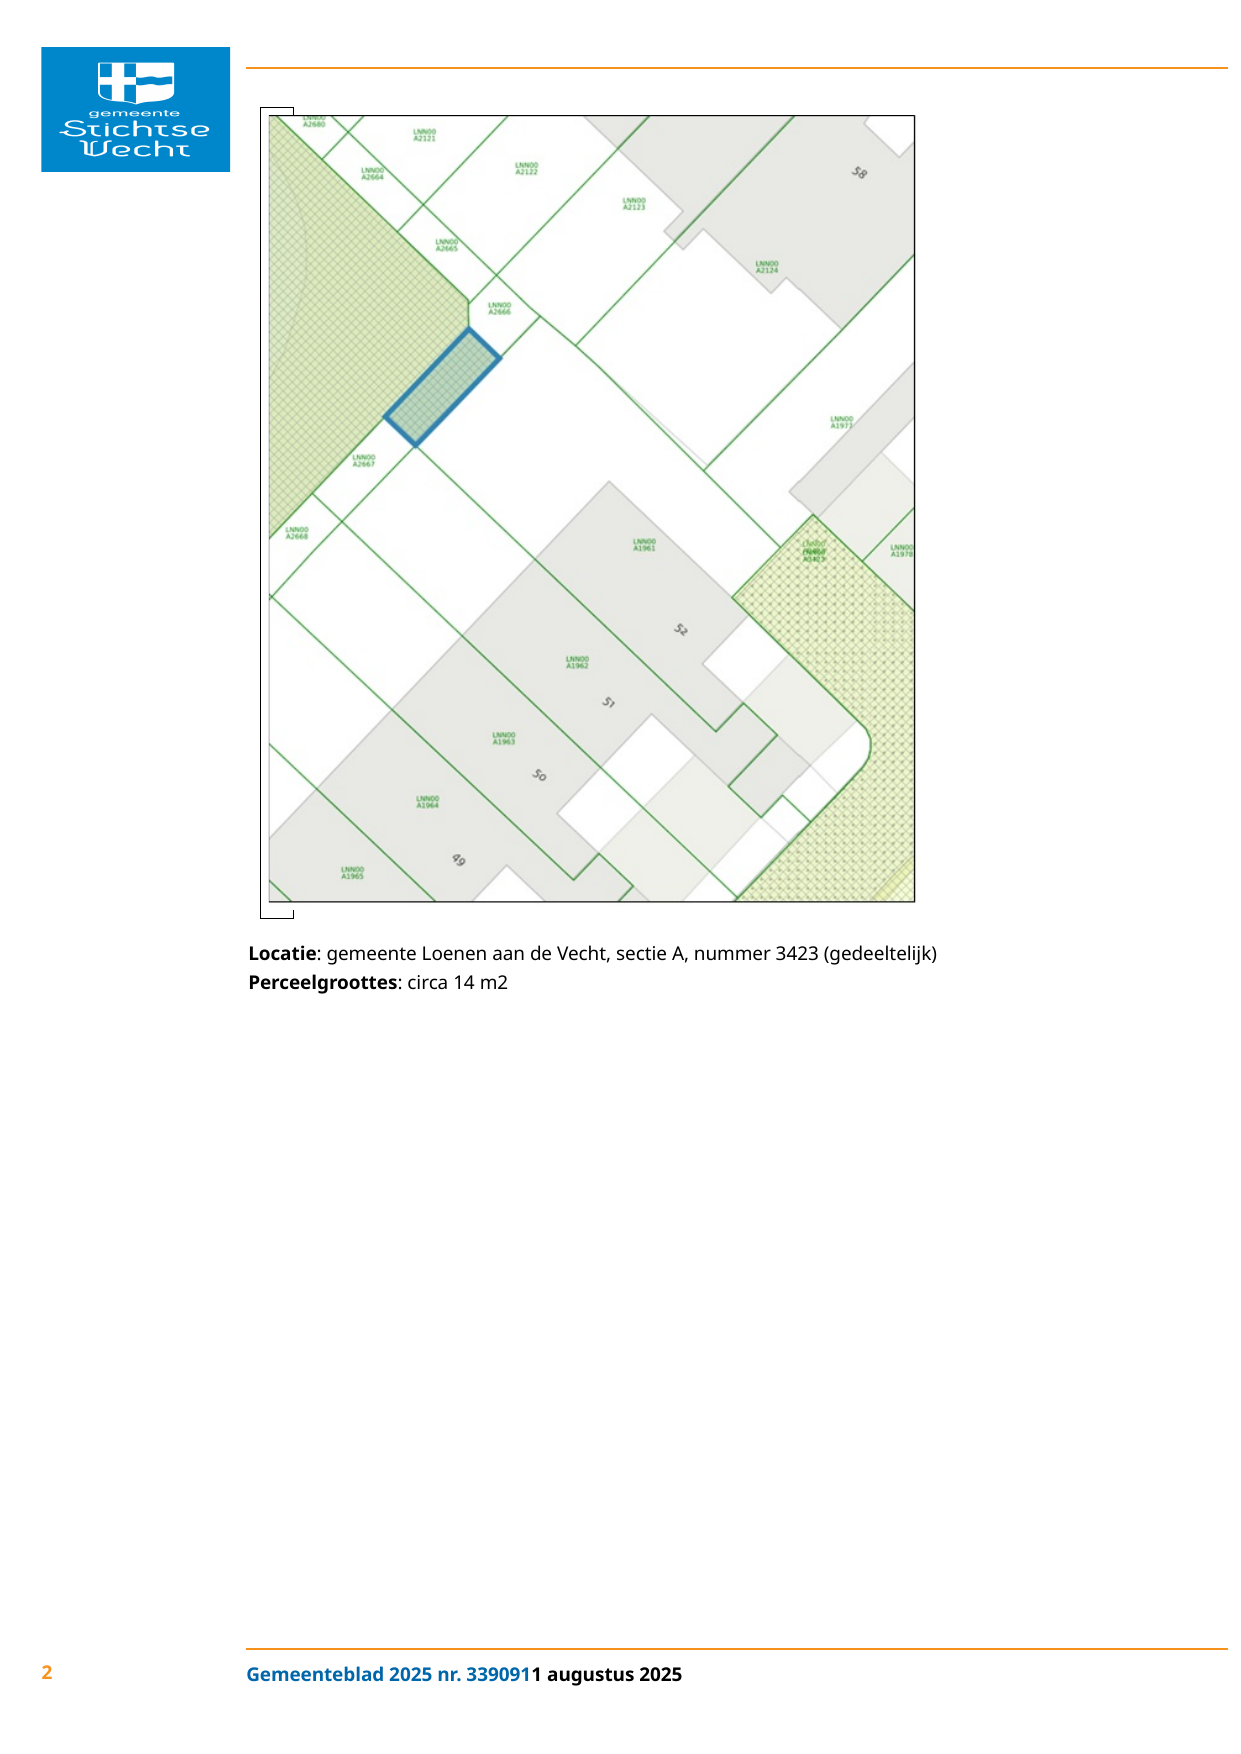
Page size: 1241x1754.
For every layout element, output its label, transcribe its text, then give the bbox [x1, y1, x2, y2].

picture [99, 63, 135, 101]
text Perceelgroottes: circa 14 m2 [248, 969, 1152, 995]
picture [137, 63, 174, 103]
picture [268, 115, 919, 910]
text Locatie: gemeente Loenen aan de Vecht, sectie A, nummer 3423 (gedeeltelijk) [248, 940, 1152, 965]
